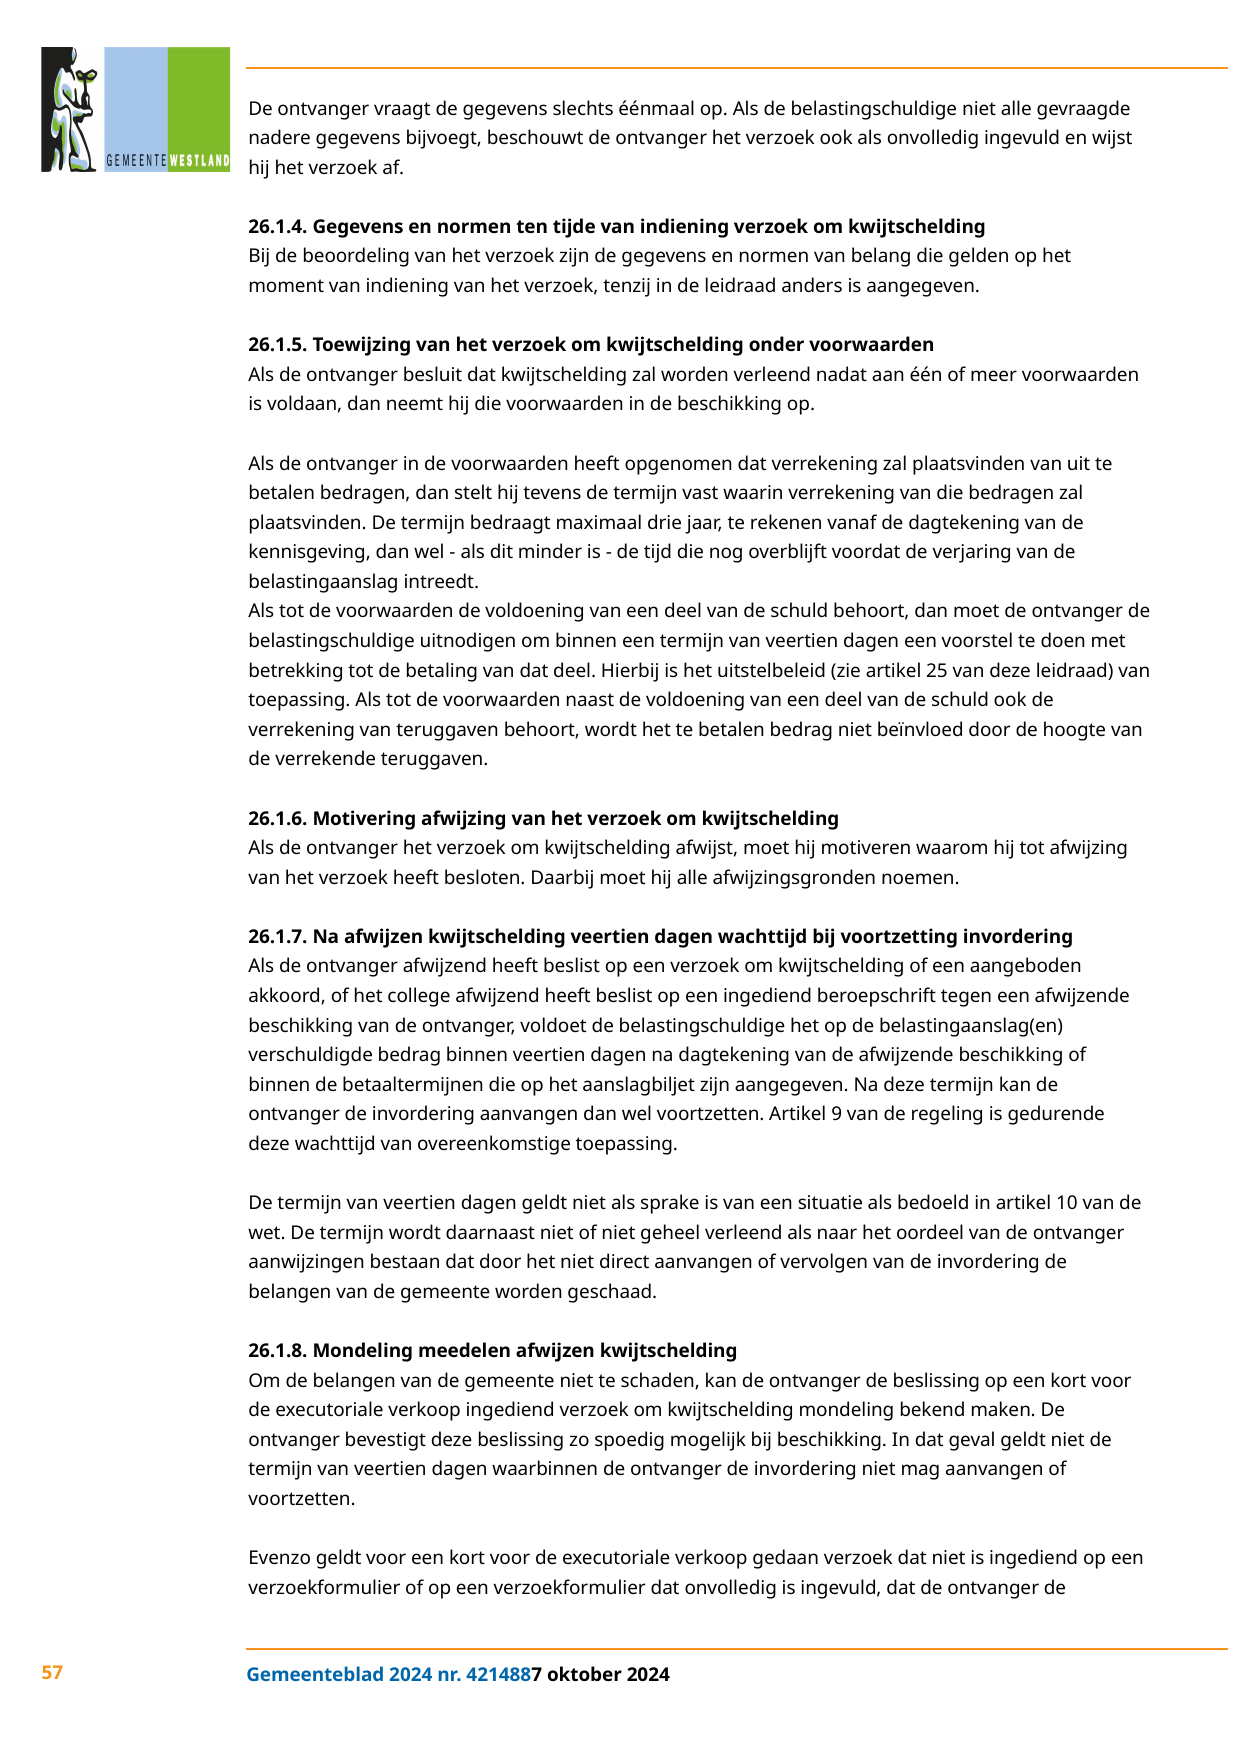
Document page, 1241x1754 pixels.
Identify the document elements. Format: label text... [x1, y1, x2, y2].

text 26.1.5. Toewijzing van het verzoek om kwijtschelding onder voorwaarden [248, 331, 1152, 357]
text Bij de beoordeling van het verzoek zijn de gegevens en normen van belang die gelden op het moment van indiening van het verzoek, tenzij in de leidraad anders is aangegeven. [248, 243, 1152, 298]
text De ontvanger vraagt de gegevens slechts éénmaal op. Als de belastingschuldige niet alle gevraagde nadere gegevens bijvoegt, beschouwt de ontvanger het verzoek ook als onvolledig ingevuld en wijst hij het verzoek af. [248, 95, 1152, 180]
text Om de belangen van de gemeente niet te schaden, kan de ontvanger de beslissing op een kort voor de executoriale verkoop ingediend verzoek om kwijtschelding mondeling bekend maken. De ontvanger bevestigt deze beslissing zo spoedig mogelijk bij beschikking. In dat geval geldt niet de termijn van veertien dagen waarbinnen de ontvanger de invordering niet mag aanvangen of voortzetten. [248, 1367, 1152, 1511]
text Als de ontvanger het verzoek om kwijtschelding afwijst, moet hij motiveren waarom hij tot afwijzing van het verzoek heeft besloten. Daarbij moet hij alle afwijzingsgronden noemen. [248, 834, 1152, 890]
text Als de ontvanger in de voorwaarden heeft opgenomen dat verrekening zal plaatsvinden van uit te betalen bedragen, dan stelt hij tevens de termijn vast waarin verrekening van die bedragen zal plaatsvinden. De termijn bedraagt maximaal drie jaar, te rekenen vanaf de dagtekening van de kennisgeving, dan wel - als dit minder is - de tijd die nog overblijft voordat de verjaring van de belastingaanslag intreedt. [248, 450, 1152, 594]
text 26.1.8. Mondeling meedelen afwijzen kwijtschelding [248, 1337, 1152, 1363]
text 26.1.4. Gegevens en normen ten tijde van indiening verzoek om kwijtschelding [248, 213, 1152, 239]
text Als de ontvanger besluit dat kwijtschelding zal worden verleend nadat aan één of meer voorwaarden is voldaan, dan neemt hij die voorwaarden in de beschikking op. [248, 361, 1152, 416]
text 26.1.6. Motivering afwijzing van het verzoek om kwijtschelding [248, 805, 1152, 831]
text Evenzo geldt voor een kort voor de executoriale verkoop gedaan verzoek dat niet is ingediend op een verzoekformulier of op een verzoekformulier dat onvolledig is ingevuld, dat de ontvanger de [248, 1544, 1152, 1600]
picture [41, 47, 231, 172]
text De termijn van veertien dagen geldt niet als sprake is van een situatie als bedoeld in artikel 10 van de wet. De termijn wordt daarnaast niet of niet geheel verleend als naar het oordeel van de ontvanger aanwijzingen bestaan dat door het niet direct aanvangen of vervolgen van de invordering de belangen van de gemeente worden geschaad. [248, 1189, 1152, 1304]
text Als de ontvanger afwijzend heeft beslist op een verzoek om kwijtschelding of een aangeboden akkoord, of het college afwijzend heeft beslist op een ingediend beroepschrift tegen een afwijzende beschikking van de ontvanger, voldoet de belastingschuldige het op de belastingaanslag(en) verschuldigde bedrag binnen veertien dagen na dagtekening van de afwijzende beschikking of binnen de betaaltermijnen die op het aanslagbiljet zijn aangegeven. Na deze termijn kan de ontvanger de invordering aanvangen dan wel voortzetten. Artikel 9 van de regeling is gedurende deze wachttijd van overeenkomstige toepassing. [248, 953, 1152, 1156]
text Als tot de voorwaarden de voldoening van een deel van de schuld behoort, dan moet de ontvanger de belastingschuldige uitnodigen om binnen een termijn van veertien dagen een voorstel te doen met betrekking tot de betaling van dat deel. Hierbij is het uitstelbeleid (zie artikel 25 van deze leidraad) van toepassing. Als tot de voorwaarden naast de voldoening van een deel van de schuld ook de verrekening van teruggaven behoort, wordt het te betalen bedrag niet beïnvloed door de hoogte van de verrekende teruggaven. [248, 598, 1152, 771]
text 26.1.7. Na afwijzen kwijtschelding veertien dagen wachttijd bij voortzetting invordering [248, 923, 1152, 949]
